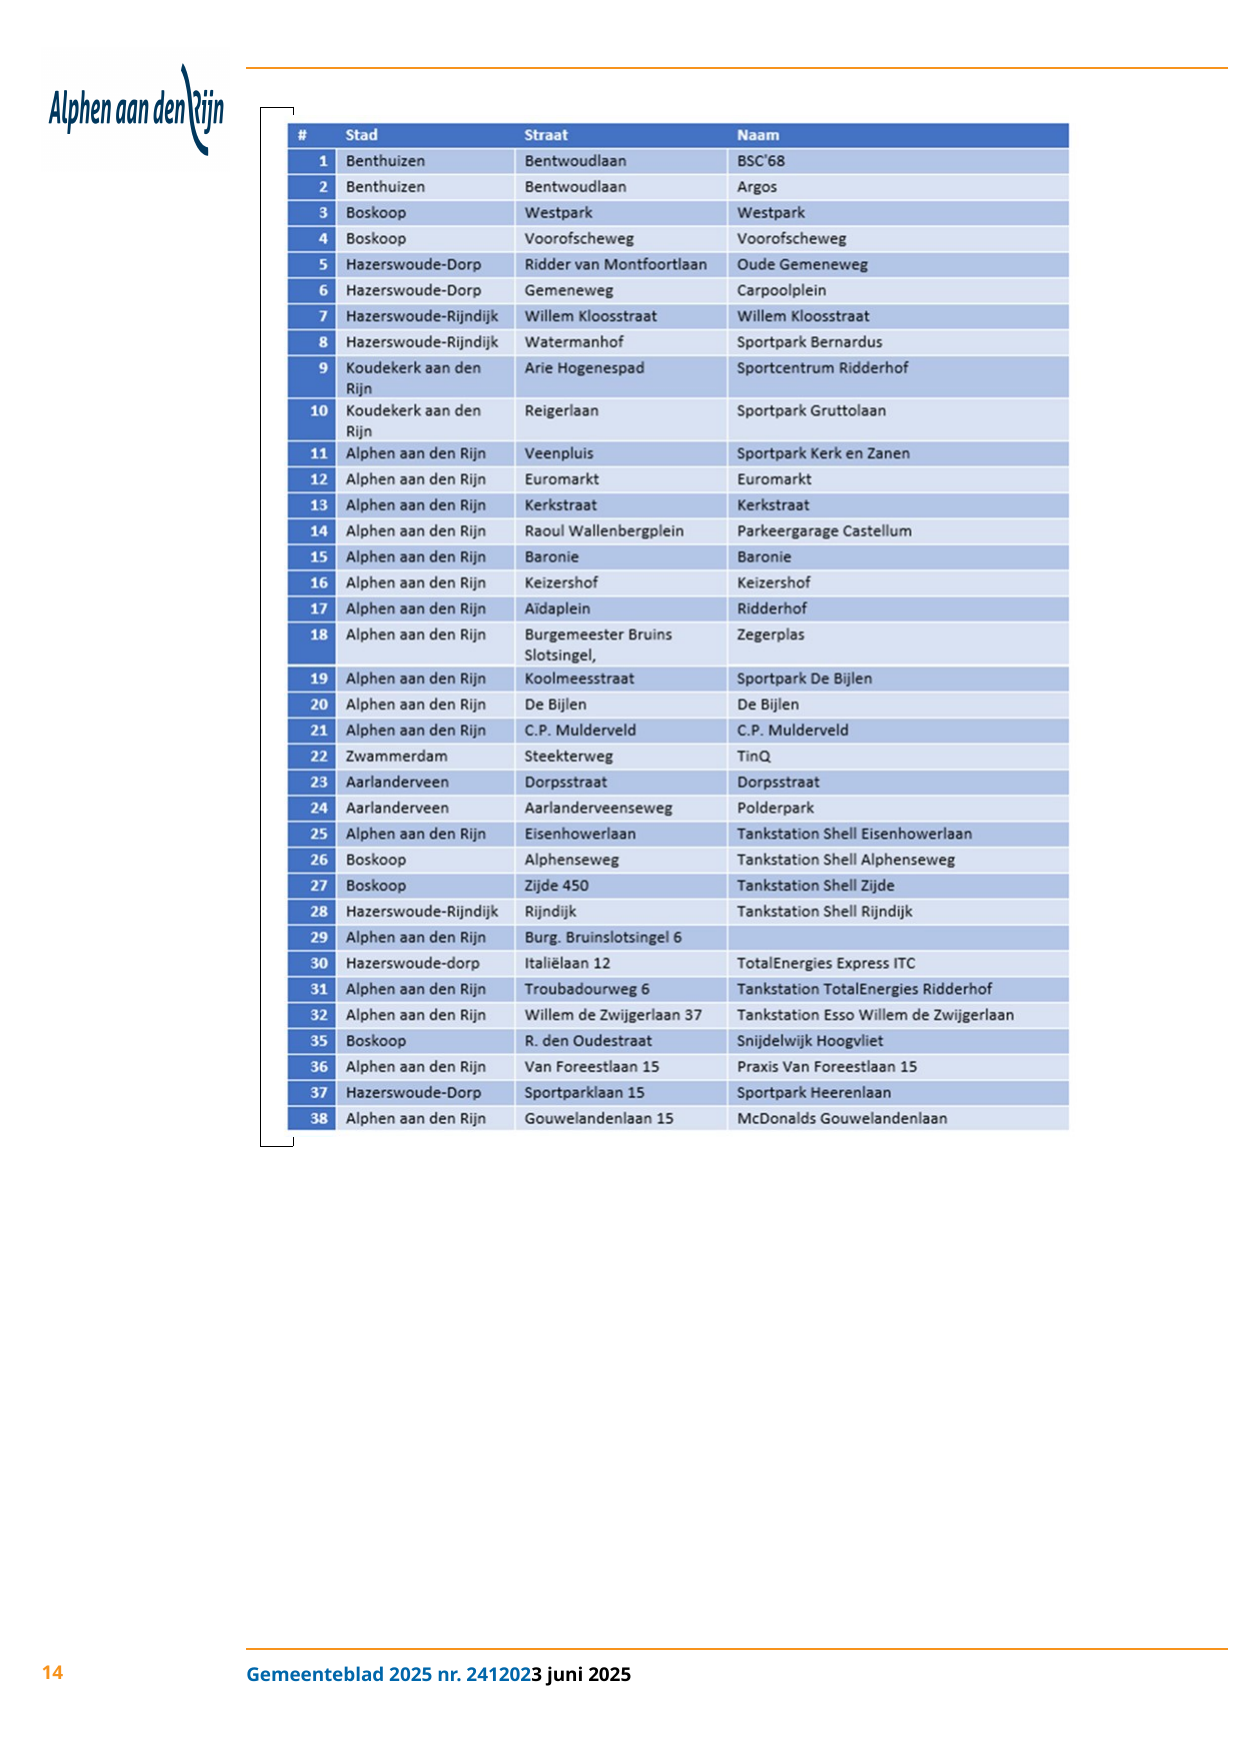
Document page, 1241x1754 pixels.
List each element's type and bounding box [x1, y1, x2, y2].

picture [41, 47, 231, 172]
picture [268, 115, 1081, 1137]
